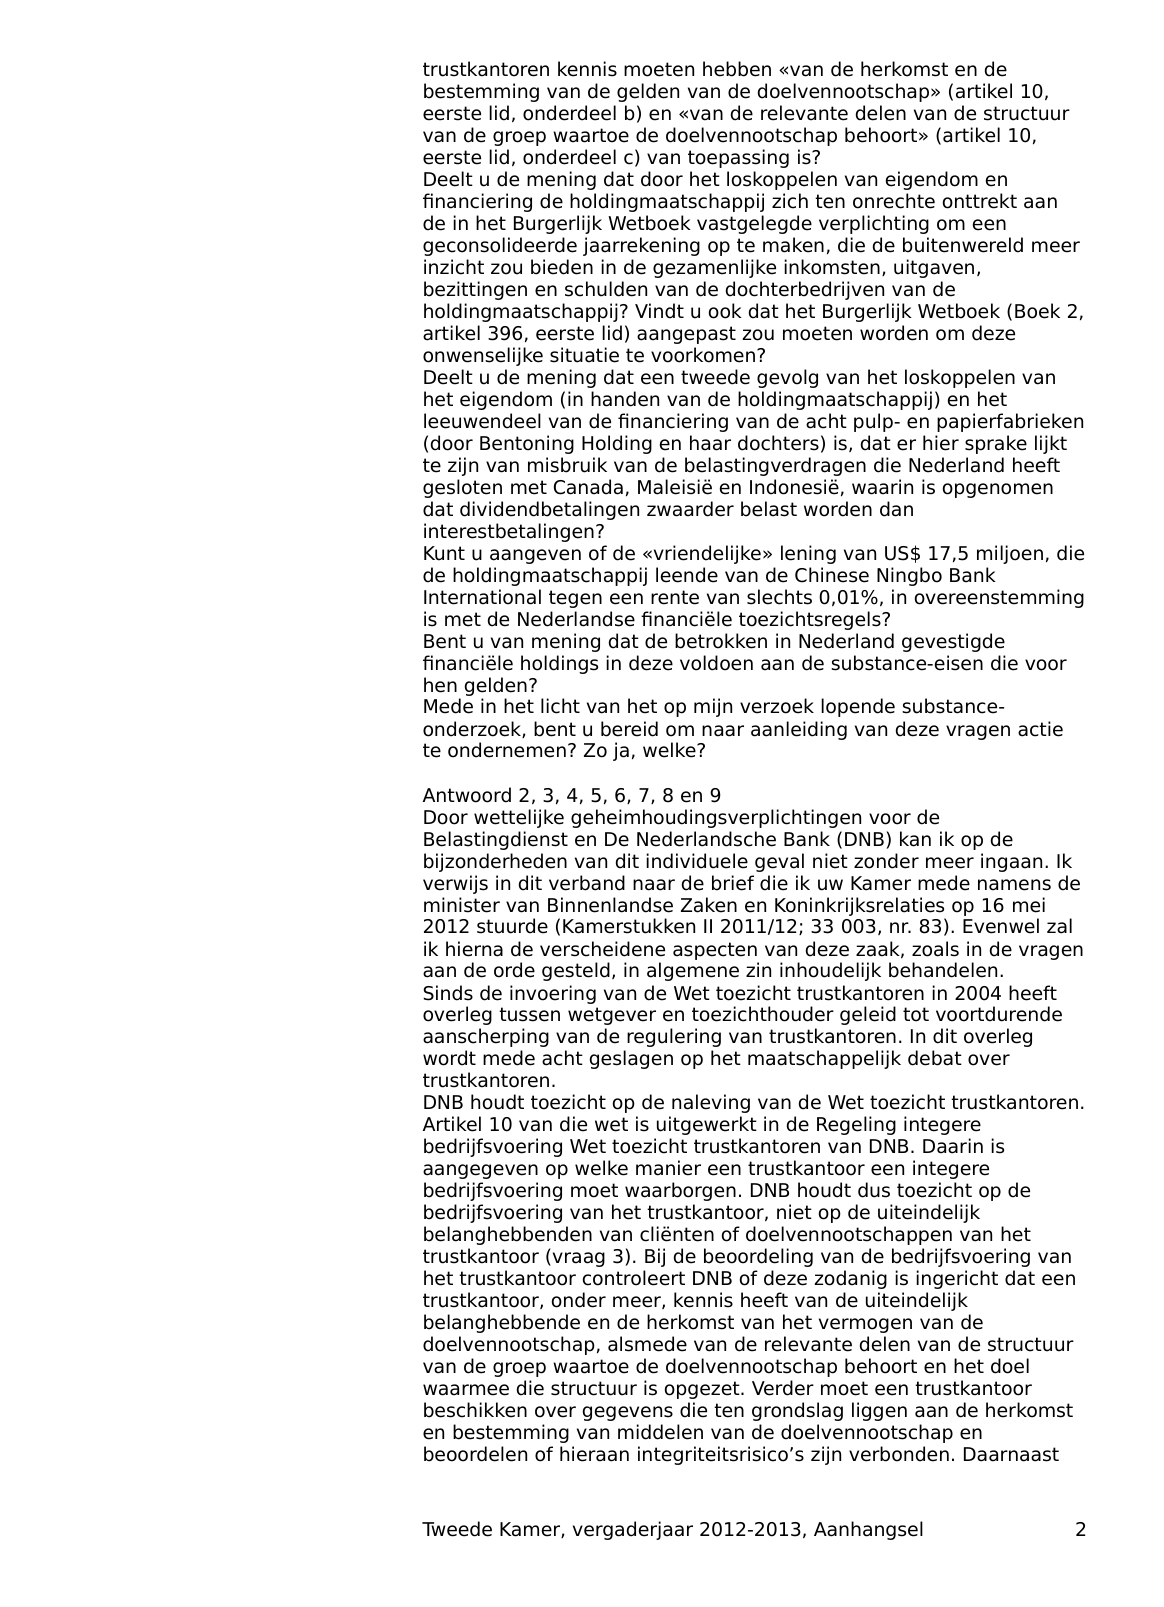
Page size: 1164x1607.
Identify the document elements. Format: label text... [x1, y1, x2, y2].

text trustkantoren kennis moeten hebben «van de herkomst en de bestemming van de gelden van de doelvennootschap» (artikel 10, eerste lid, onderdeel b) en «van de relevante delen van de structuur van de groep waartoe de doelvennootschap behoort» (artikel 10, eerste lid, onderdeel c) van toepassing is? [422, 59, 1087, 169]
text Deelt u de mening dat door het loskoppelen van eigendom en financiering de holdingmaatschappij zich ten onrechte onttrekt aan de in het Burgerlijk Wetboek vastgelegde verplichting om een geconsolideerde jaarrekening op te maken, die de buitenwereld meer inzicht zou bieden in de gezamenlijke inkomsten, uitgaven, bezittingen en schulden van de dochterbedrijven van de holdingmaatschappij? Vindt u ook dat het Burgerlijk Wetboek (Boek 2, artikel 396, eerste lid) aangepast zou moeten worden om deze onwenselijke situatie te voorkomen? [422, 169, 1087, 367]
text Antwoord 2, 3, 4, 5, 6, 7, 8 en 9 [422, 784, 1087, 807]
text Mede in het licht van het op mijn verzoek lopende substance-onderzoek, bent u bereid om naar aanleiding van deze vragen actie te ondernemen? Zo ja, welke? [422, 696, 1087, 762]
text DNB houdt toezicht op de naleving van de Wet toezicht trustkantoren. Artikel 10 van die wet is uitgewerkt in de Regeling integere bedrijfsvoering Wet toezicht trustkantoren van DNB. Daarin is aangegeven op welke manier een trustkantoor een integere bedrijfsvoering moet waarborgen. DNB houdt dus toezicht op de bedrijfsvoering van het trustkantoor, niet op de uiteindelijk belanghebbenden van cliënten of doelvennootschappen van het trustkantoor (vraag 3). Bij de beoordeling van de bedrijfsvoering van het trustkantoor controleert DNB of deze zodanig is ingericht dat een trustkantoor, onder meer, kennis heeft van de uiteindelijk belanghebbende en de herkomst van het vermogen van de doelvennootschap, alsmede van de relevante delen van de structuur van de groep waartoe de doelvennootschap behoort en het doel waarmee die structuur is opgezet. Verder moet een trustkantoor beschikken over gegevens die ten grondslag liggen aan de herkomst en bestemming van middelen van de doelvennootschap en beoordelen of hieraan integriteitsrisico’s zijn verbonden. Daarnaast [422, 1092, 1087, 1466]
text Door wettelijke geheimhoudingsverplichtingen voor de Belastingdienst en De Nederlandsche Bank (DNB) kan ik op de bijzonderheden van dit individuele geval niet zonder meer ingaan. Ik verwijs in dit verband naar de brief die ik uw Kamer mede namens de minister van Binnenlandse Zaken en Koninkrijksrelaties op 16 mei 2012 stuurde (Kamerstukken II 2011/12; 33 003, nr. 83). Evenwel zal ik hierna de verscheidene aspecten van deze zaak, zoals in de vragen aan de orde gesteld, in algemene zin inhoudelijk behandelen. [422, 807, 1087, 982]
text Deelt u de mening dat een tweede gevolg van het loskoppelen van het eigendom (in handen van de holdingmaatschappij) en het leeuwendeel van de financiering van de acht pulp- en papierfabrieken (door Bentoning Holding en haar dochters) is, dat er hier sprake lijkt te zijn van misbruik van de belastingverdragen die Nederland heeft gesloten met Canada, Maleisië en Indonesië, waarin is opgenomen dat dividendbetalingen zwaarder belast worden dan interestbetalingen? [422, 367, 1087, 543]
text Kunt u aangeven of de «vriendelijke» lening van US$ 17,5 miljoen, die de holdingmaatschappij leende van de Chinese Ningbo Bank International tegen een rente van slechts 0,01%, in overeenstemming is met de Nederlandse financiële toezichtsregels? [422, 543, 1087, 631]
text Sinds de invoering van de Wet toezicht trustkantoren in 2004 heeft overleg tussen wetgever en toezichthouder geleid tot voortdurende aanscherping van de regulering van trustkantoren. In dit overleg wordt mede acht geslagen op het maatschappelijk debat over trustkantoren. [422, 982, 1087, 1092]
text Bent u van mening dat de betrokken in Nederland gevestigde financiële holdings in deze voldoen aan de substance-eisen die voor hen gelden? [422, 631, 1087, 696]
